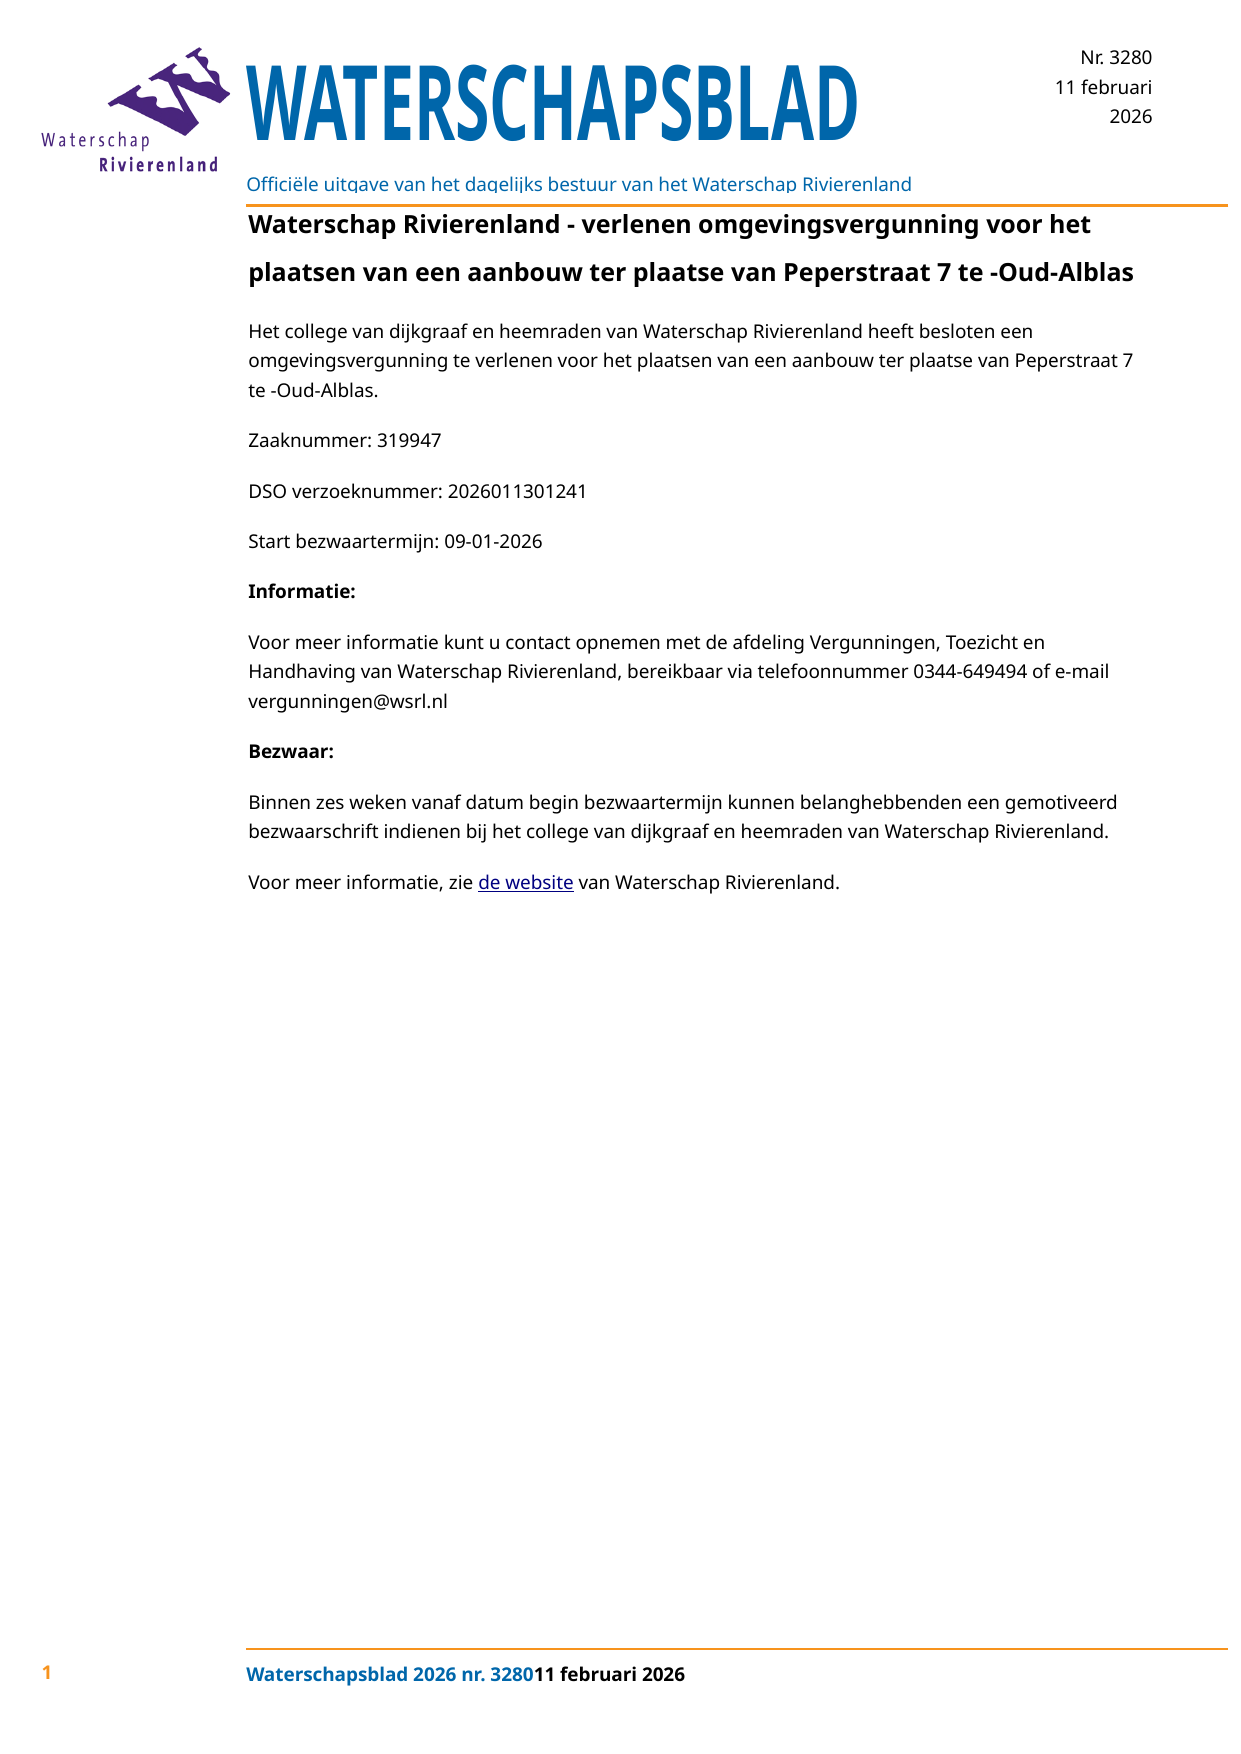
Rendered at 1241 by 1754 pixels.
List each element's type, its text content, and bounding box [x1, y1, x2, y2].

text Voor meer informatie kunt u contact opnemen met de afdeling Vergunningen, Toezicht en Handhaving van Waterschap Rivierenland, bereikbaar via telefoonnummer 0344-649494 of e-mail vergunningen@wsrl.nl [248, 629, 1152, 714]
picture [41, 47, 231, 172]
text Waterschap Rivierenland - verlenen omgevingsvergunning voor het plaatsen van een aanbouw ter plaatse van Peperstraat 7 te -Oud-Alblas [248, 207, 1152, 288]
text Bezwaar: [248, 739, 1152, 764]
text Zaaknummer: 319947 [248, 427, 1152, 453]
text Binnen zes weken vanaf datum begin bezwaartermijn kunnen belanghebbenden een gemotiveerd bezwaarschrift indienen bij het college van dijkgraaf en heemraden van Waterschap Rivierenland. [248, 789, 1152, 844]
text Voor meer informatie, zie de website van Waterschap Rivierenland. [248, 869, 1152, 895]
text Het college van dijkgraaf en heemraden van Waterschap Rivierenland heeft besloten een omgevingsvergunning te verlenen voor het plaatsen van een aanbouw ter plaatse van Peperstraat 7 te -Oud-Alblas. [248, 318, 1152, 403]
text Informatie: [248, 579, 1152, 604]
text Start bezwaartermijn: 09-01-2026 [248, 528, 1152, 554]
text DSO verzoeknummer: 2026011301241 [248, 478, 1152, 504]
